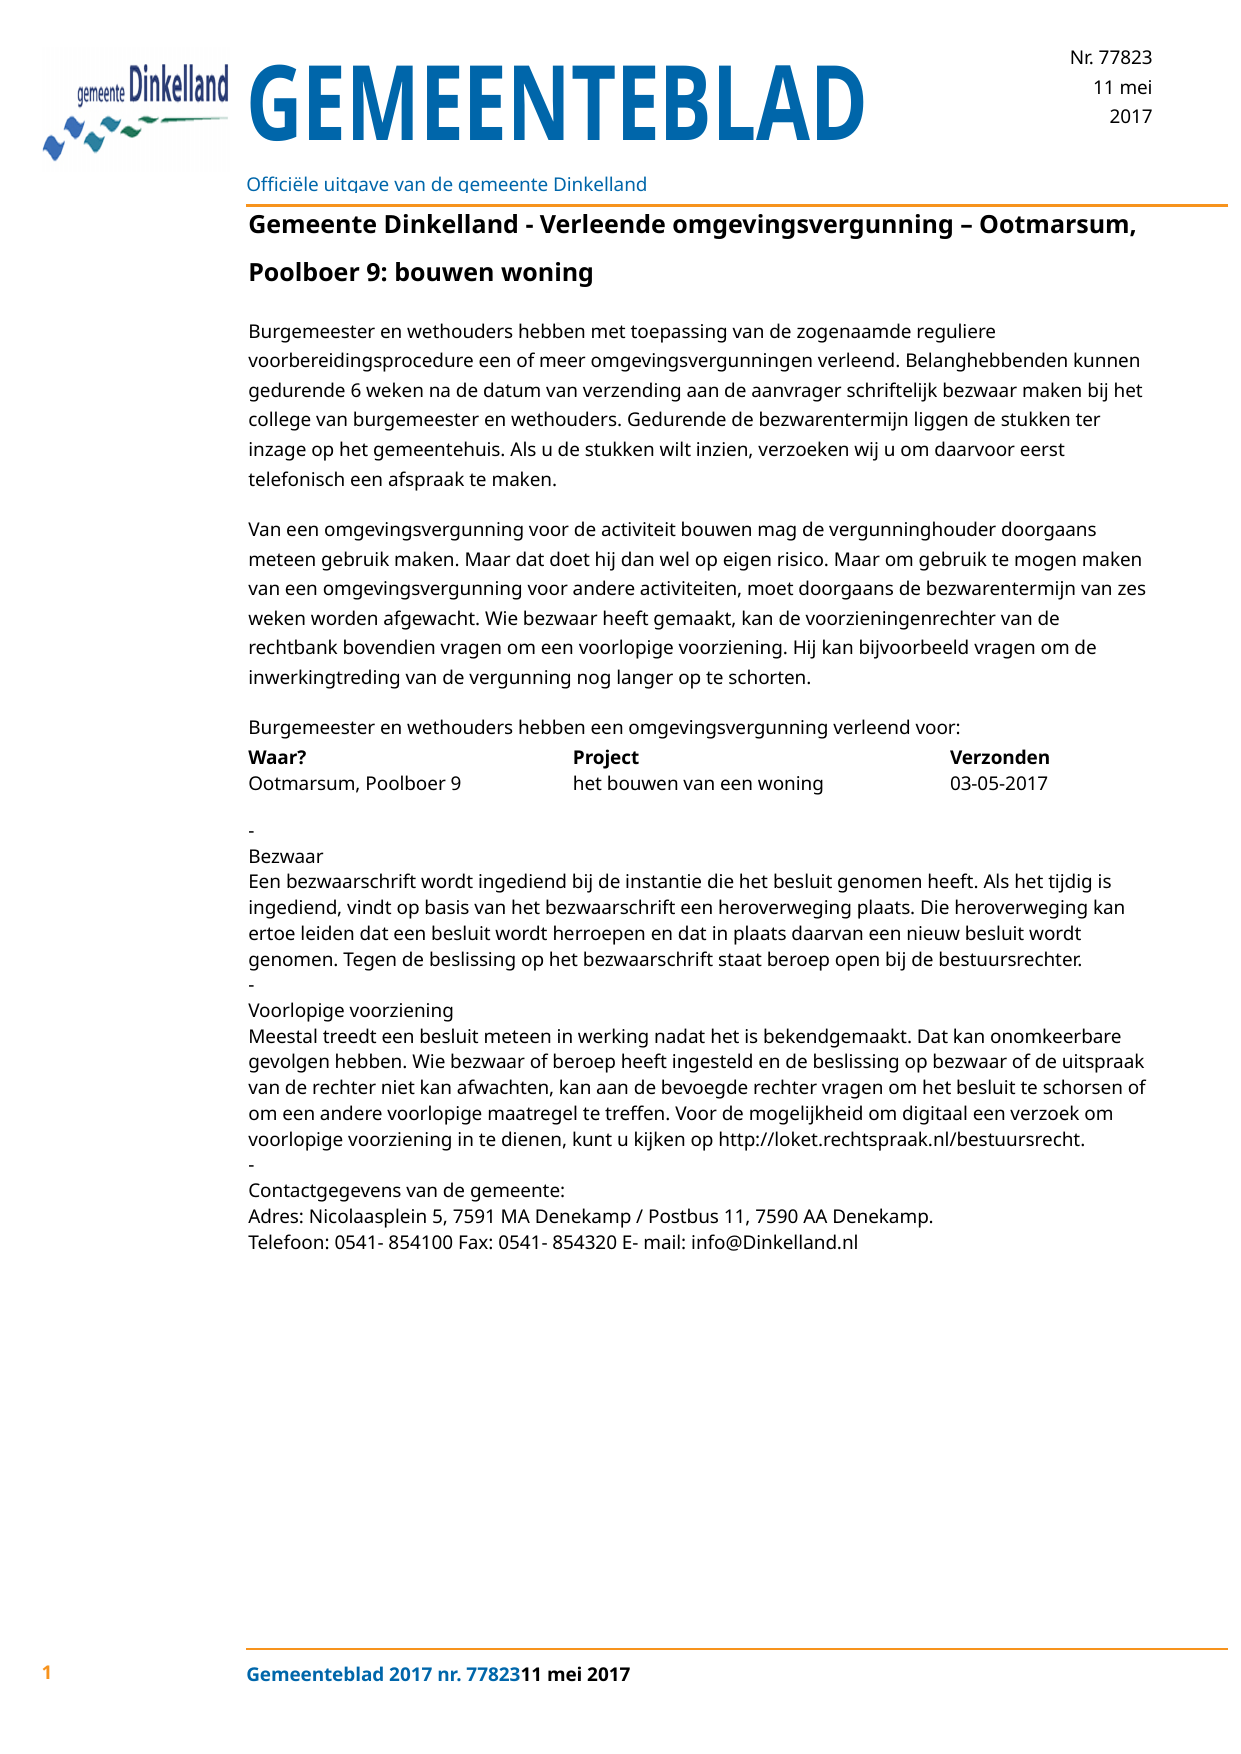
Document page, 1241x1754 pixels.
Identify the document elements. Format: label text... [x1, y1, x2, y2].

text - [248, 1152, 1152, 1177]
text Burgemeester en wethouders hebben een omgevingsvergunning verleend voor: [248, 714, 1152, 740]
text Van een omgevingsvergunning voor de activiteit bouwen mag de vergunninghouder doorgaans meteen gebruik maken. Maar dat doet hij dan wel op eigen risico. Maar om gebruik te mogen maken van een omgevingsvergunning voor andere activiteiten, moet doorgaans de bezwarentermijn van zes weken worden afgewacht. Wie bezwaar heeft gemaakt, kan de voorzieningenrechter van de rechtbank bovendien vragen om een voorlopige voorziening. Hij kan bijvoorbeeld vragen om de inwerkingtreding van de vergunning nog langer op te schorten. [248, 516, 1152, 690]
text Bezwaar [248, 843, 1152, 869]
table_header Project [573, 744, 950, 770]
text Contactgegevens van de gemeente: [248, 1177, 1152, 1203]
text Burgemeester en wethouders hebben met toepassing van de zogenaamde reguliere voorbereidingsprocedure een of meer omgevingsvergunningen verleend. Belanghebbenden kunnen gedurende 6 weken na de datum van verzending aan de aanvrager schriftelijk bezwaar maken bij het college van burgemeester en wethouders. Gedurende de bezwarentermijn liggen de stukken ter inzage op het gemeentehuis. Als u de stukken wilt inzien, verzoeken wij u om daarvoor eerst telefonisch een afspraak te maken. [248, 318, 1152, 492]
text Gemeente Dinkelland - Verleende omgevingsvergunning – Ootmarsum, Poolboer 9: bouwen woning [248, 207, 1152, 288]
text Voorlopige voorziening [248, 997, 1152, 1023]
text Meestal treedt een besluit meteen in werking nadat het is bekendgemaakt. Dat kan onomkeerbare gevolgen hebben. Wie bezwaar of beroep heeft ingesteld en de beslissing op bezwaar of de uitspraak van de rechter niet kan afwachten, kan aan de bevoegde rechter vragen om het besluit te schorsen of om een andere voorlopige maatregel te treffen. Voor de mogelijkheid om digitaal een verzoek om voorlopige voorziening in te dienen, kunt u kijken op http://loket.rechtspraak.nl/bestuursrecht. [248, 1023, 1152, 1152]
text Een bezwaarschrift wordt ingediend bij de instantie die het besluit genomen heeft. Als het tijdig is ingediend, vindt op basis van het bezwaarschrift een heroverweging plaats. Die heroverweging kan ertoe leiden dat een besluit wordt herroepen en dat in plaats daarvan een nieuw besluit wordt genomen. Tegen de beslissing op het bezwaarschrift staat beroep open bij de bestuursrechter. [248, 869, 1152, 972]
table_header Verzonden [950, 744, 1152, 770]
table_header Waar? [248, 744, 573, 770]
text Telefoon: 0541- 854100 Fax: 0541- 854320 E- mail: info@Dinkelland.nl [248, 1229, 1152, 1254]
text - [248, 972, 1152, 997]
text - [248, 817, 1152, 843]
table_cell het bouwen van een woning [573, 770, 950, 796]
picture [41, 47, 231, 172]
text Adres: Nicolaasplein 5, 7591 MA Denekamp / Postbus 11, 7590 AA Denekamp. [248, 1203, 1152, 1229]
table_cell Ootmarsum, Poolboer 9 [248, 770, 573, 796]
table_cell 03-05-2017 [950, 770, 1152, 796]
